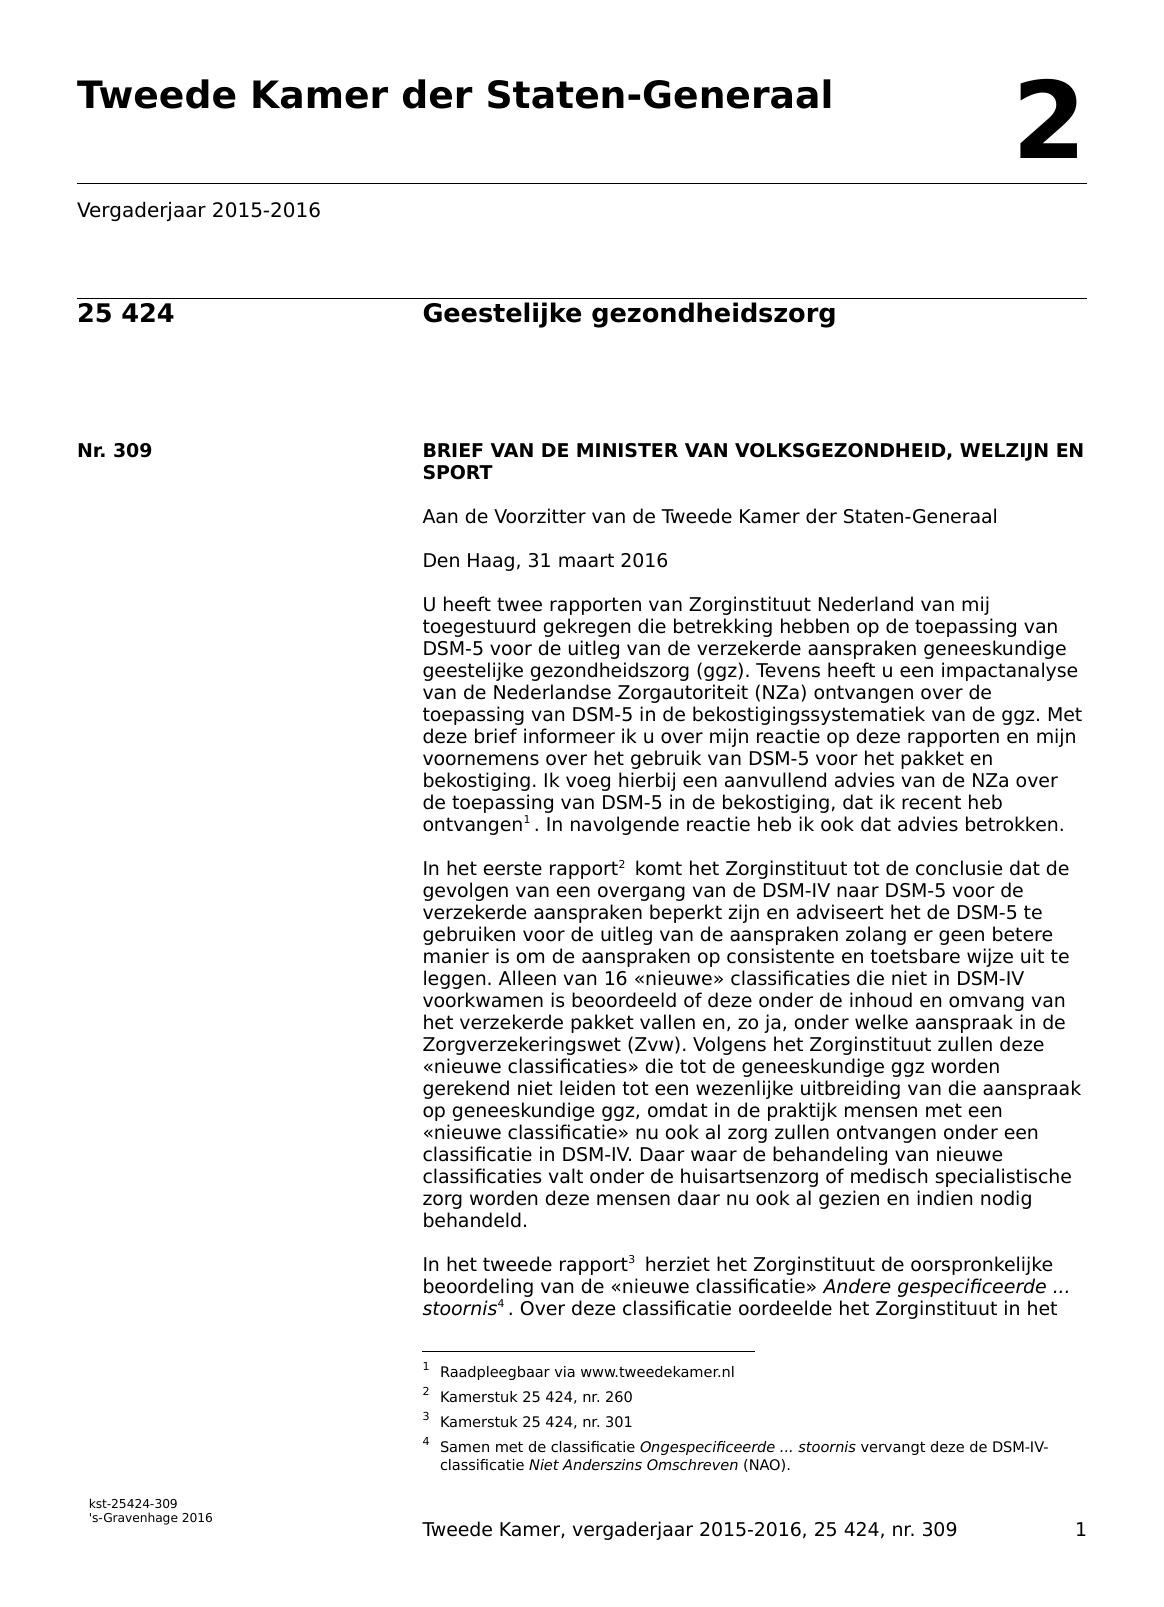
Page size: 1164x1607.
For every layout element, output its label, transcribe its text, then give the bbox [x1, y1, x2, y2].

text Aan de Voorzitter van de Tweede Kamer der Staten-Generaal [422, 506, 1087, 528]
text U heeft twee rapporten van Zorginstituut Nederland van mij toegestuurd gekregen die betrekking hebben op de toepassing van DSM-5 voor de uitleg van de verzekerde aanspraken geneeskundige geestelijke gezondheidszorg (ggz). Tevens heeft u een impactanalyse van de Nederlandse Zorgautoriteit (NZa) ontvangen over de toepassing van DSM-5 in de bekostigingssystematiek van de ggz. Met deze brief informeer ik u over mijn reactie op deze rapporten en mijn voornemens over het gebruik van DSM-5 voor het pakket en bekostiging. Ik voeg hierbij een aanvullend advies van de NZa over de toepassing van DSM-5 in de bekostiging, dat ik recent heb ontvangen. In navolgende reactie heb ik ook dat advies betrokken. [422, 594, 1087, 836]
table_cell Vergaderjaar 2015-2016 [77, 184, 1087, 298]
table_header 2 [886, 59, 1087, 183]
text kst-25424-309 [88, 1497, 323, 1511]
text Raadpleegbaar via www.tweedekamer.nl [422, 1360, 1087, 1382]
table_header Tweede Kamer der Staten-Generaal [77, 59, 886, 183]
text Kamerstuk 25 424, nr. 301 [422, 1410, 1087, 1432]
text Den Haag, 31 maart 2016 [422, 550, 1087, 572]
text In het tweede rapport herziet het Zorginstituut de oorspronkelijke beoordeling van de «nieuwe classificatie» Andere gespecificeerde ... stoornis. Over deze classificatie oordeelde het Zorginstituut in het [422, 1254, 1087, 1320]
text Samen met de classificatie Ongespecificeerde ... stoornis vervangt deze de DSM-IV-classificatie Niet Anderszins Omschreven (NAO). [422, 1435, 1087, 1474]
text Kamerstuk 25 424, nr. 260 [422, 1385, 1087, 1407]
text 's-Gravenhage 2016 [88, 1511, 323, 1525]
subtitle Nr. 309 BRIEF VAN DE MINISTER VAN VOLKSGEZONDHEID, WELZIJN EN SPORT [77, 440, 1087, 484]
text In het eerste rapport komt het Zorginstituut tot de conclusie dat de gevolgen van een overgang van de DSM-IV naar DSM-5 voor de verzekerde aanspraken beperkt zijn en adviseert het de DSM-5 te gebruiken voor de uitleg van de aanspraken zolang er geen betere manier is om de aanspraken op consistente en toetsbare wijze uit te leggen. Alleen van 16 «nieuwe» classificaties die niet in DSM-IV voorkwamen is beoordeeld of deze onder de inhoud en omvang van het verzekerde pakket vallen en, zo ja, onder welke aanspraak in de Zorgverzekeringswet (Zvw). Volgens het Zorginstituut zullen deze «nieuwe classificaties» die tot de geneeskundige ggz worden gerekend niet leiden tot een wezenlijke uitbreiding van die aanspraak op geneeskundige ggz, omdat in de praktijk mensen met een «nieuwe classificatie» nu ook al zorg zullen ontvangen onder een classificatie in DSM-IV. Daar waar de behandeling van nieuwe classificaties valt onder de huisartsenzorg of medisch specialistische zorg worden deze mensen daar nu ook al gezien en indien nodig behandeld. [422, 858, 1087, 1232]
subtitle 25 424 Geestelijke gezondheidszorg [77, 299, 1087, 329]
